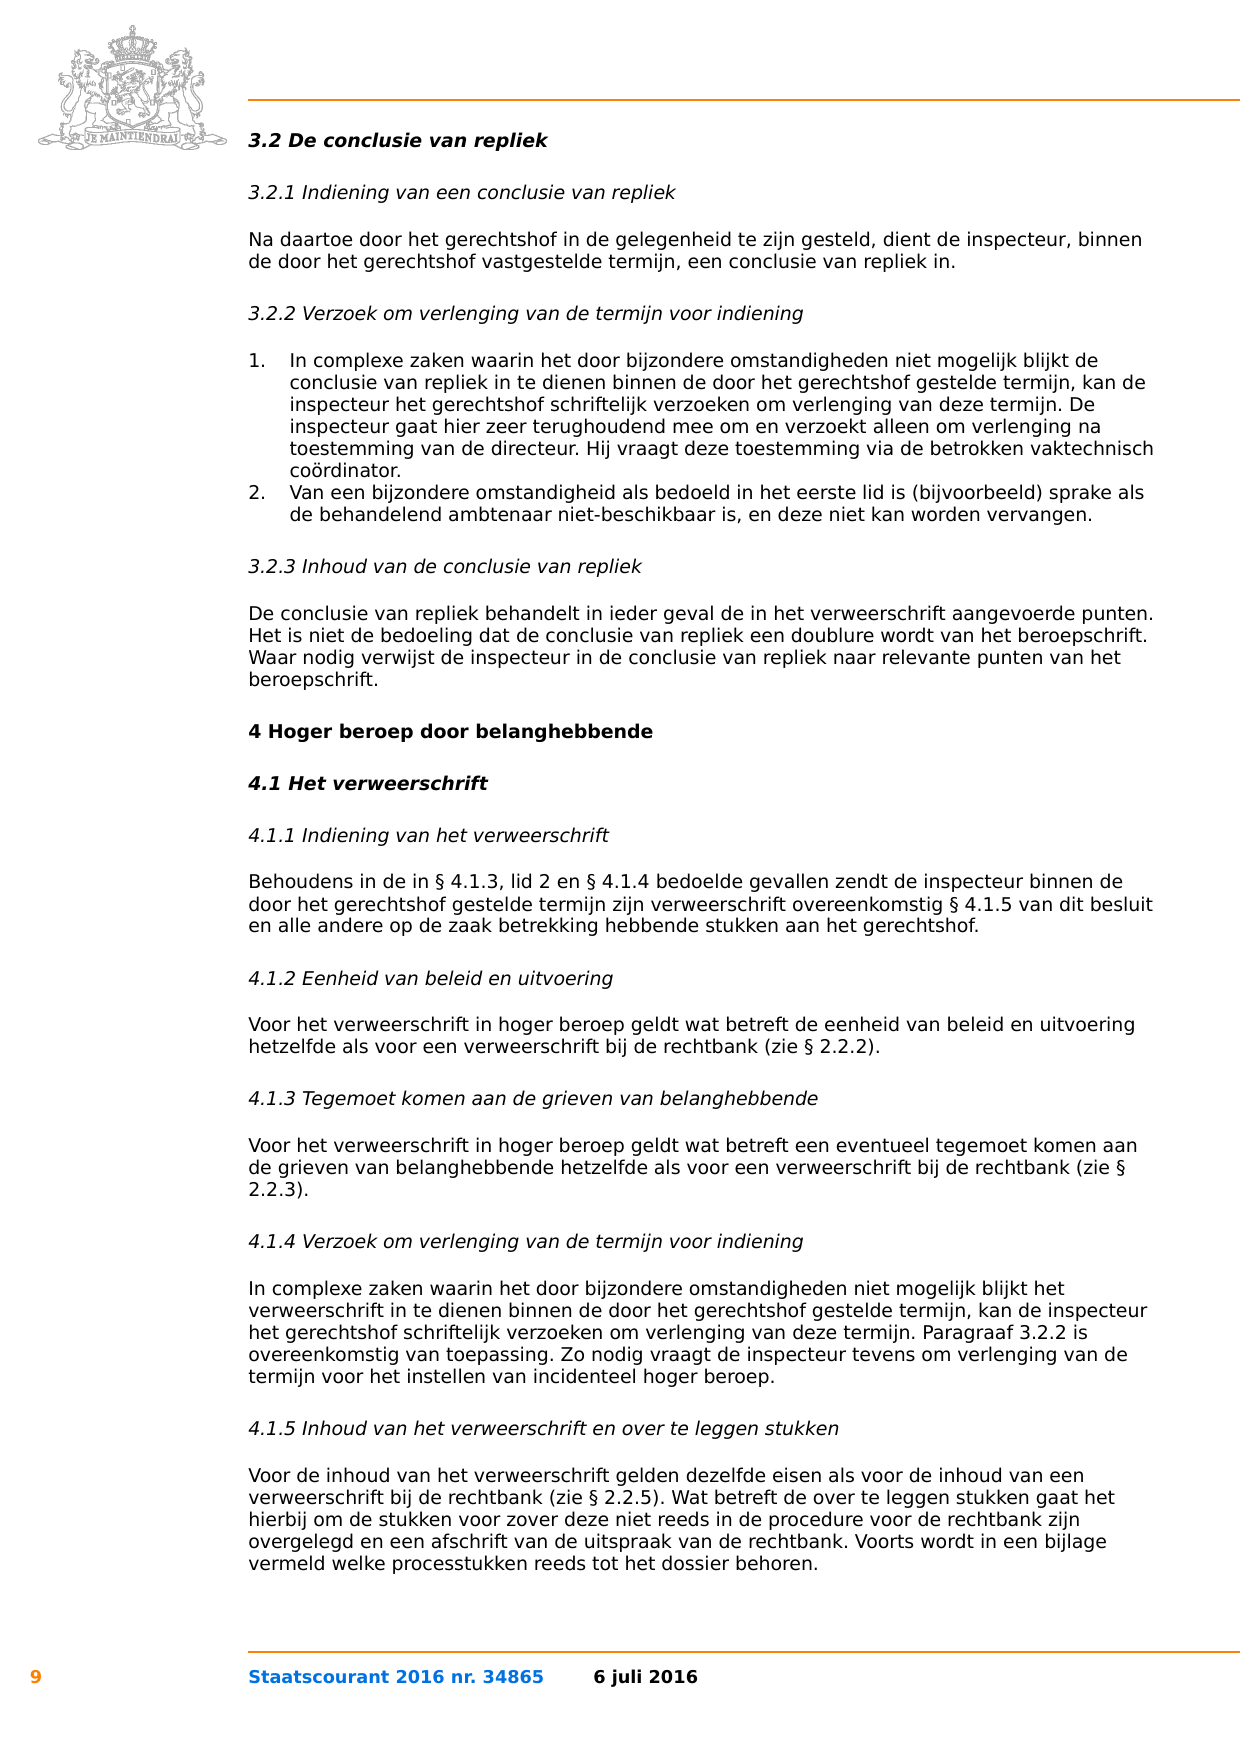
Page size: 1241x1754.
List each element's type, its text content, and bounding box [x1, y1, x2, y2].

subtitle 4.1.2 Eenheid van beleid en uitvoering [248, 967, 1163, 989]
subtitle 4.1.5 Inhoud van het verweerschrift en over te leggen stukken [248, 1418, 1163, 1440]
text De conclusie van repliek behandelt in ieder geval de in het verweerschrift aangevoerde punten. Het is niet de bedoeling dat de conclusie van repliek een doublure wordt van het beroepschrift. Waar nodig verwijst de inspecteur in de conclusie van repliek naar relevante punten van het beroepschrift. [248, 603, 1163, 691]
subtitle 4.1.4 Verzoek om verlenging van de termijn voor indiening [248, 1231, 1163, 1253]
picture [38, 25, 227, 150]
subtitle 3.2.3 Inhoud van de conclusie van repliek [248, 556, 1163, 578]
text Behoudens in de in § 4.1.3, lid 2 en § 4.1.4 bedoelde gevallen zendt de inspecteur binnen de door het gerechtshof gestelde termijn zijn verweerschrift overeenkomstig § 4.1.5 van dit besluit en alle andere op de zaak betrekking hebbende stukken aan het gerechtshof. [248, 871, 1163, 937]
subtitle 4.1 Het verweerschrift [248, 772, 1163, 794]
subtitle 4 Hoger beroep door belanghebbende [248, 721, 1163, 742]
subtitle 4.1.3 Tegemoet komen aan de grieven van belanghebbende [248, 1088, 1163, 1110]
subtitle 4.1.1 Indiening van het verweerschrift [248, 824, 1163, 846]
text 2. Van een bijzondere omstandigheid als bedoeld in het eerste lid is (bijvoorbeeld) sprake als de behandelend ambtenaar niet-beschikbaar is, en deze niet kan worden vervangen. [248, 482, 1163, 526]
text 1. In complexe zaken waarin het door bijzondere omstandigheden niet mogelijk blijkt de conclusie van repliek in te dienen binnen de door het gerechtshof gestelde termijn, kan de inspecteur het gerechtshof schriftelijk verzoeken om verlenging van deze termijn. De inspecteur gaat hier zeer terughoudend mee om en verzoekt alleen om verlenging na toestemming van de directeur. Hij vraagt deze toestemming via de betrokken vaktechnisch coördinator. [248, 350, 1163, 482]
subtitle 3.2.2 Verzoek om verlenging van de termijn voor indiening [248, 303, 1163, 325]
text Voor het verweerschrift in hoger beroep geldt wat betreft de eenheid van beleid en uitvoering hetzelfde als voor een verweerschrift bij de rechtbank (zie § 2.2.2). [248, 1014, 1163, 1058]
subtitle 3.2 De conclusie van repliek [248, 130, 1163, 152]
text Na daartoe door het gerechtshof in de gelegenheid te zijn gesteld, dient de inspecteur, binnen de door het gerechtshof vastgestelde termijn, een conclusie van repliek in. [248, 229, 1163, 273]
text Voor de inhoud van het verweerschrift gelden dezelfde eisen als voor de inhoud van een verweerschrift bij de rechtbank (zie § 2.2.5). Wat betreft de over te leggen stukken gaat het hierbij om de stukken voor zover deze niet reeds in de procedure voor de rechtbank zijn overgelegd en een afschrift van de uitspraak van de rechtbank. Voorts wordt in een bijlage vermeld welke processtukken reeds tot het dossier behoren. [248, 1465, 1163, 1575]
text In complexe zaken waarin het door bijzondere omstandigheden niet mogelijk blijkt het verweerschrift in te dienen binnen de door het gerechtshof gestelde termijn, kan de inspecteur het gerechtshof schriftelijk verzoeken om verlenging van deze termijn. Paragraaf 3.2.2 is overeenkomstig van toepassing. Zo nodig vraagt de inspecteur tevens om verlenging van de termijn voor het instellen van incidenteel hoger beroep. [248, 1278, 1163, 1388]
text Voor het verweerschrift in hoger beroep geldt wat betreft een eventueel tegemoet komen aan de grieven van belanghebbende hetzelfde als voor een verweerschrift bij de rechtbank (zie § 2.2.3). [248, 1135, 1163, 1201]
subtitle 3.2.1 Indiening van een conclusie van repliek [248, 182, 1163, 204]
